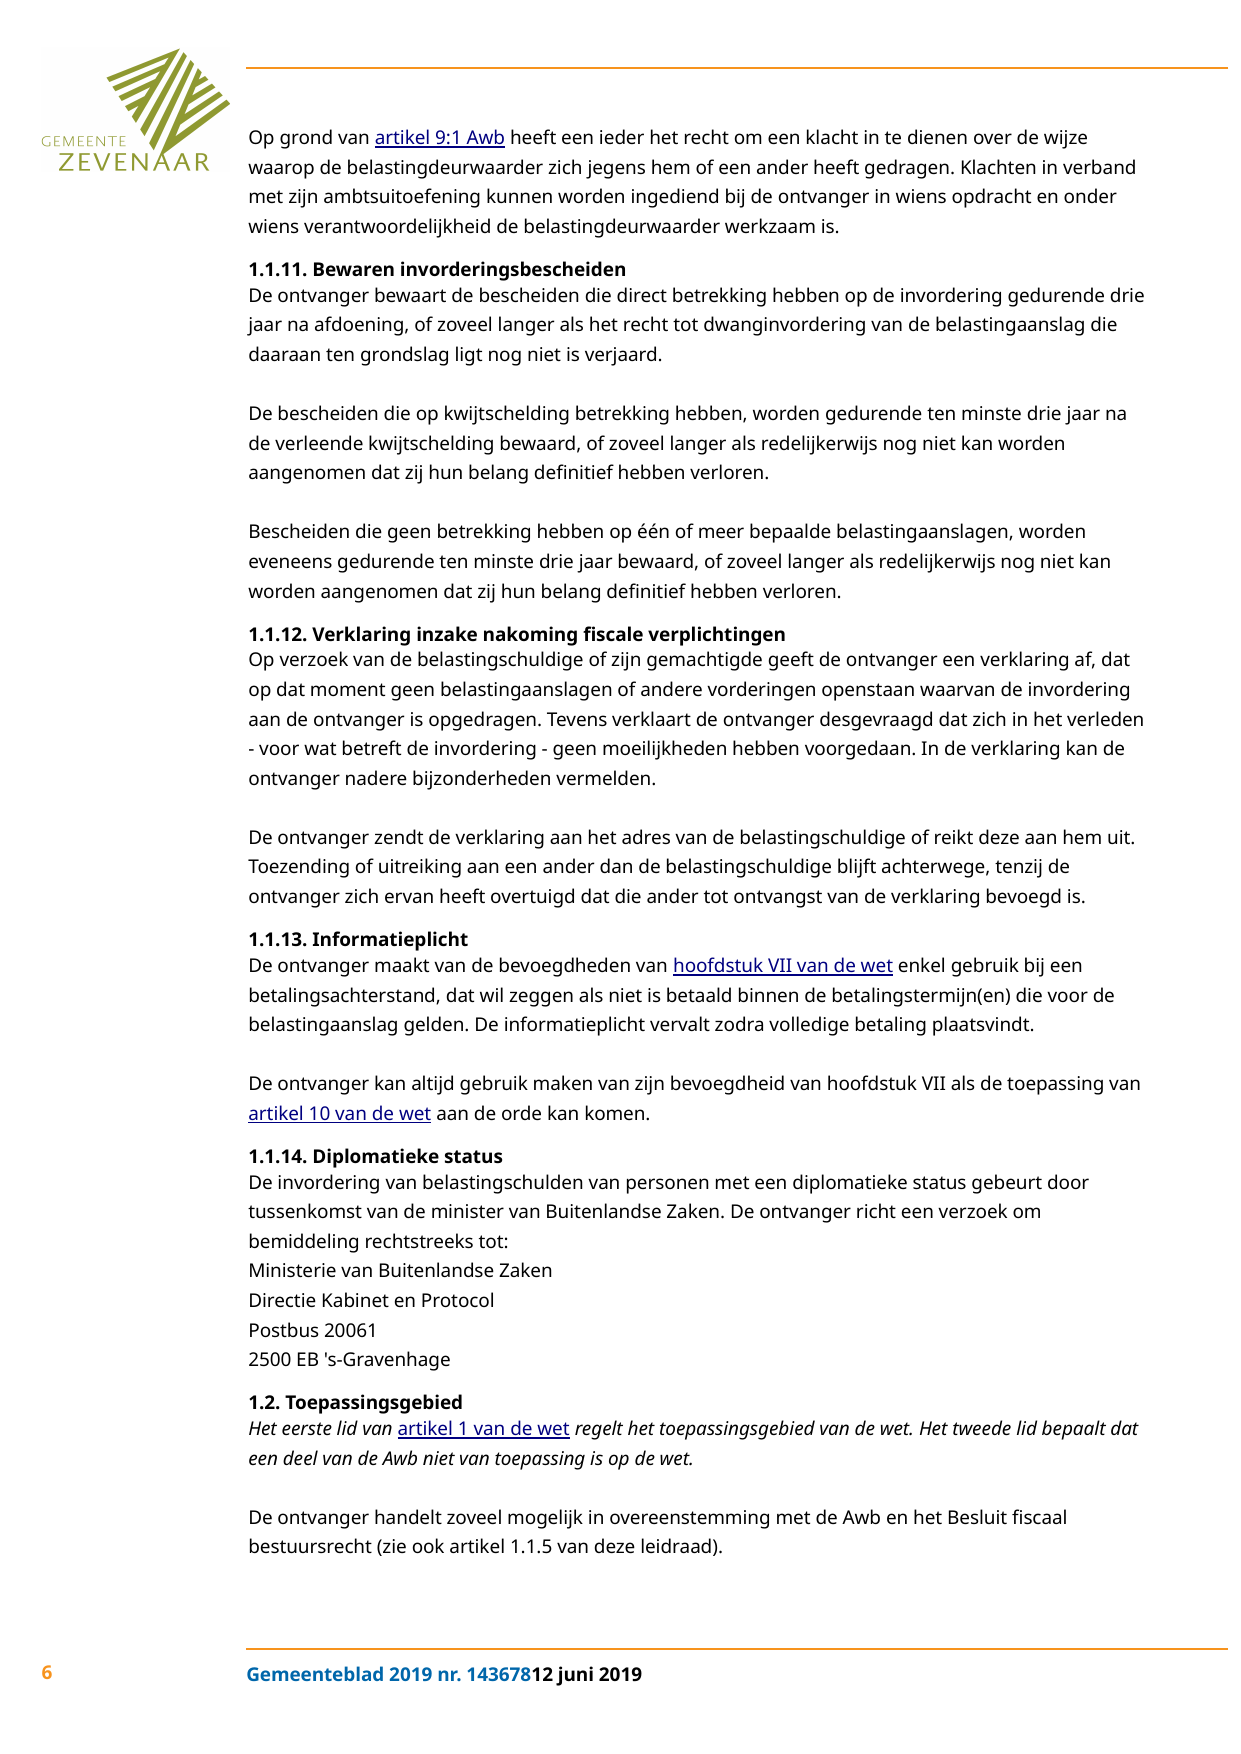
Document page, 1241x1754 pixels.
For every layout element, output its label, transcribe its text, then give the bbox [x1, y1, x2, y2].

text De ontvanger zendt de verklaring aan het adres van de belastingschuldige of reikt deze aan hem uit. Toezending of uitreiking aan een ander dan de belastingschuldige blijft achterwege, tenzij de ontvanger zich ervan heeft overtuigd dat die ander tot ontvangst van de verklaring bevoegd is. [248, 824, 1152, 909]
text De bescheiden die op kwijtschelding betrekking hebben, worden gedurende ten minste drie jaar na de verleende kwijtschelding bewaard, of zoveel langer als redelijkerwijs nog niet kan worden aangenomen dat zij hun belang definitief hebben verloren. [248, 400, 1152, 485]
text Ministerie van Buitenlandse Zaken [248, 1258, 1152, 1283]
text De ontvanger kan altijd gebruik maken van zijn bevoegdheid van hoofdstuk VII als de toepassing van artikel 10 van de wet aan de orde kan komen. [248, 1071, 1152, 1126]
text 1.1.14. Diplomatieke status [248, 1143, 1152, 1169]
text Directie Kabinet en Protocol [248, 1287, 1152, 1313]
text De ontvanger maakt van de bevoegdheden van hoofdstuk VII van de wet enkel gebruik bij een betalingsachterstand, dat wil zeggen als niet is betaald binnen de betalingstermijn(en) die voor de belastingaanslag gelden. De informatieplicht vervalt zodra volledige betaling plaatsvindt. [248, 952, 1152, 1037]
text Het eerste lid van artikel 1 van de wet regelt het toepassingsgebied van de wet. Het tweede lid bepaalt dat een deel van de Awb niet van toepassing is op de wet. [248, 1415, 1152, 1471]
text Op grond van artikel 9:1 Awb heeft een ieder het recht om een klacht in te dienen over de wijze waarop de belastingdeurwaarder zich jegens hem of een ander heeft gedragen. Klachten in verband met zijn ambtsuitoefening kunnen worden ingediend bij de ontvanger in wiens opdracht en onder wiens verantwoordelijkheid de belastingdeurwaarder werkzaam is. [248, 124, 1152, 239]
text 1.2. Toepassingsgebied [248, 1389, 1152, 1415]
picture [41, 47, 231, 172]
text 1.1.12. Verklaring inzake nakoming fiscale verplichtingen [248, 621, 1152, 647]
text Bescheiden die geen betrekking hebben op één of meer bepaalde belastingaanslagen, worden eveneens gedurende ten minste drie jaar bewaard, of zoveel langer als redelijkerwijs nog niet kan worden aangenomen dat zij hun belang definitief hebben verloren. [248, 519, 1152, 603]
text De ontvanger handelt zoveel mogelijk in overeenstemming met de Awb en het Besluit fiscaal bestuursrecht (zie ook artikel 1.1.5 van deze leidraad). [248, 1504, 1152, 1559]
text 1.1.13. Informatieplicht [248, 926, 1152, 952]
text De ontvanger bewaart de bescheiden die direct betrekking hebben op de invordering gedurende drie jaar na afdoening, of zoveel langer als het recht tot dwanginvordering van de belastingaanslag die daaraan ten grondslag ligt nog niet is verjaard. [248, 282, 1152, 367]
text Postbus 20061 [248, 1317, 1152, 1343]
text De invordering van belastingschulden van personen met een diplomatieke status gebeurt door tussenkomst van de minister van Buitenlandse Zaken. De ontvanger richt een verzoek om bemiddeling rechtstreeks tot: [248, 1169, 1152, 1254]
text 1.1.11. Bewaren invorderingsbescheiden [248, 256, 1152, 282]
text 2500 EB 's-Gravenhage [248, 1346, 1152, 1372]
text Op verzoek van de belastingschuldige of zijn gemachtigde geeft de ontvanger een verklaring af, dat op dat moment geen belastingaanslagen of andere vorderingen openstaan waarvan de invordering aan de ontvanger is opgedragen. Tevens verklaart de ontvanger desgevraagd dat zich in het verleden - voor wat betreft de invordering - geen moeilijkheden hebben voorgedaan. In de verklaring kan de ontvanger nadere bijzonderheden vermelden. [248, 647, 1152, 791]
